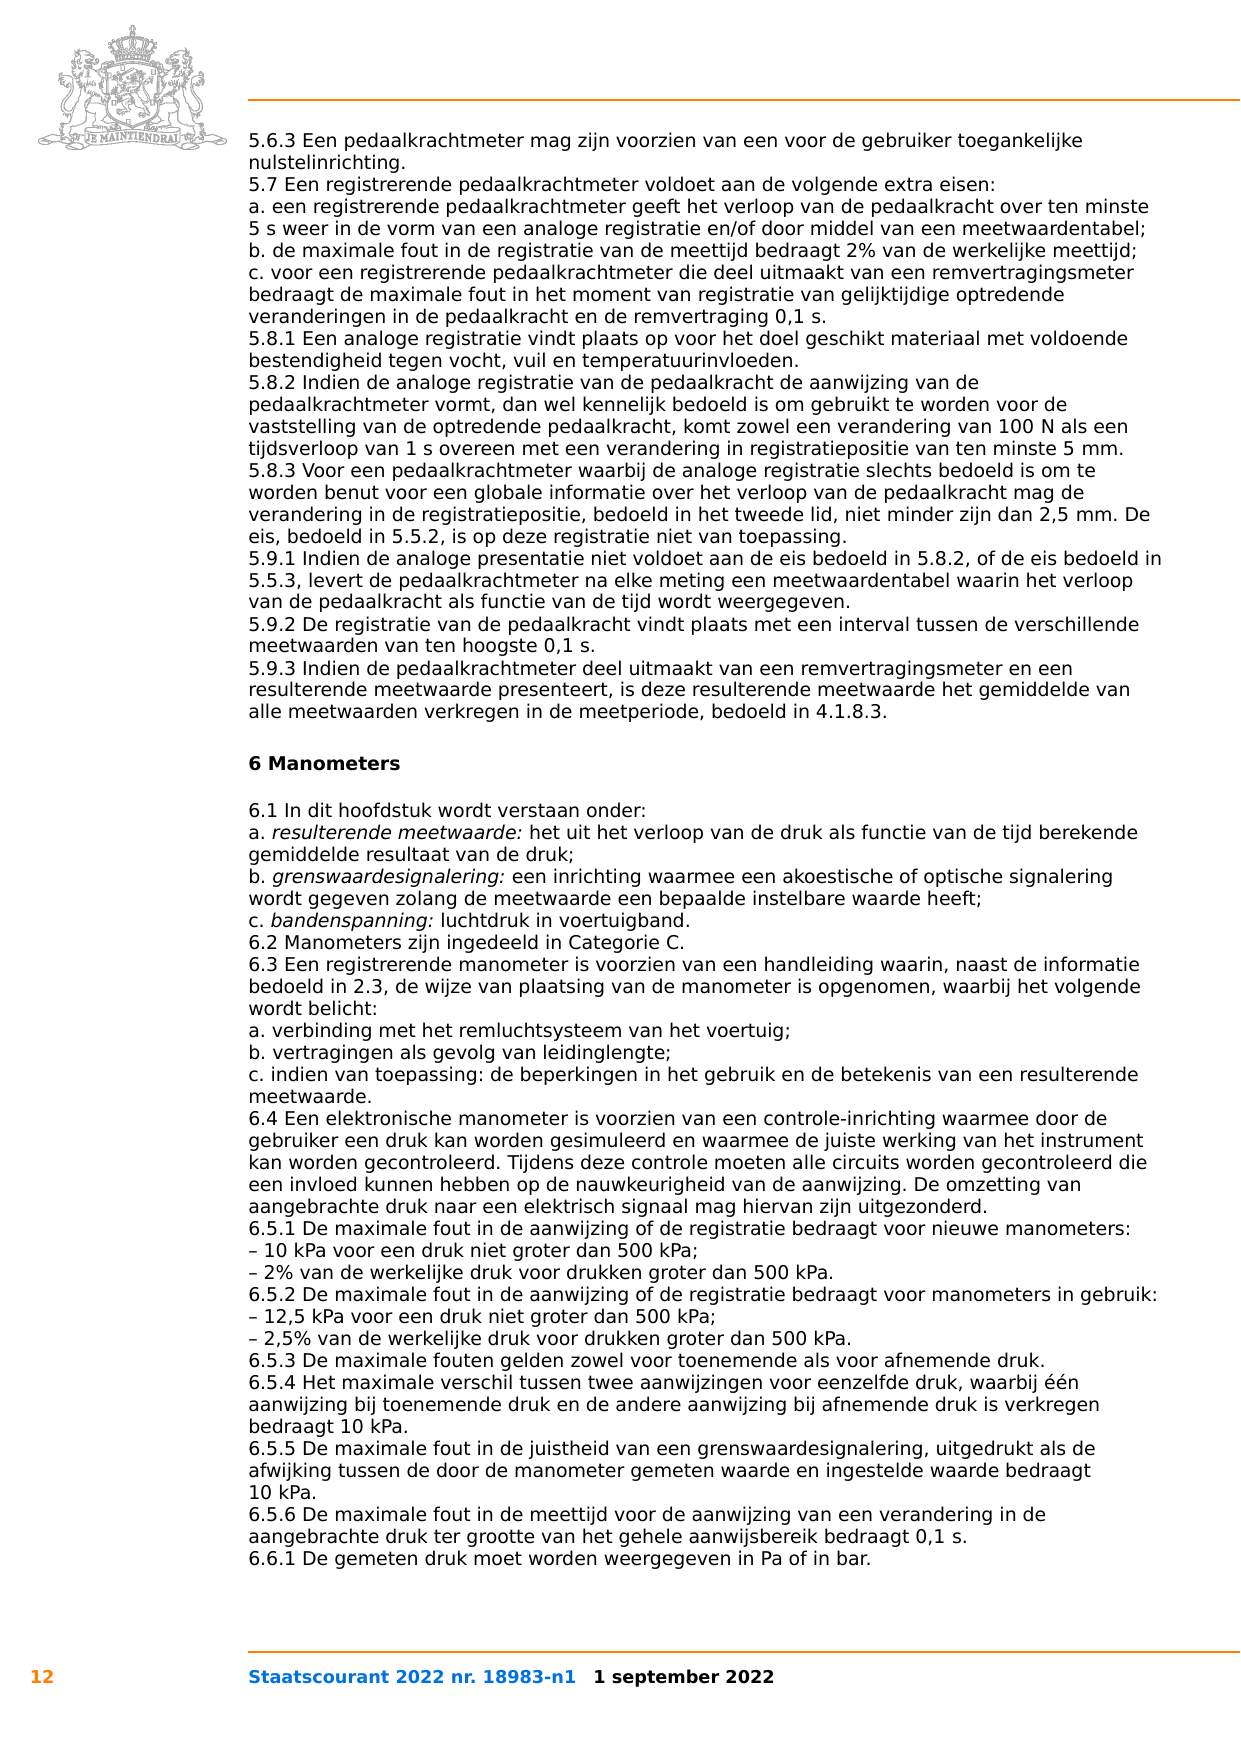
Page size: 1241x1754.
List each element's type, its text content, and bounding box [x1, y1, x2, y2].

text a. een registrerende pedaalkrachtmeter geeft het verloop van de pedaalkracht over ten minste 5 s weer in de vorm van een analoge registratie en/of door middel van een meetwaardentabel; [248, 196, 1163, 240]
text c. bandenspanning: luchtdruk in voertuigband. [248, 910, 1163, 932]
text 6.4 Een elektronische manometer is voorzien van een controle-inrichting waarmee door de gebruiker een druk kan worden gesimuleerd en waarmee de juiste werking van het instrument kan worden gecontroleerd. Tijdens deze controle moeten alle circuits worden gecontroleerd die een invloed kunnen hebben op de nauwkeurigheid van de aanwijzing. De omzetting van aangebrachte druk naar een elektrisch signaal mag hiervan zijn uitgezonderd. [248, 1108, 1163, 1218]
text b. de maximale fout in de registratie van de meettijd bedraagt 2% van de werkelijke meettijd; [248, 240, 1163, 262]
text – 2,5% van de werkelijke druk voor drukken groter dan 500 kPa. [248, 1328, 1163, 1350]
text 5.8.1 Een analoge registratie vindt plaats op voor het doel geschikt materiaal met voldoende bestendigheid tegen vocht, vuil en temperatuurinvloeden. [248, 328, 1163, 372]
text 6.1 In dit hoofdstuk wordt verstaan onder: [248, 800, 1163, 822]
text c. voor een registrerende pedaalkrachtmeter die deel uitmaakt van een remvertragingsmeter bedraagt de maximale fout in het moment van registratie van gelijktijdige optredende veranderingen in de pedaalkracht en de remvertraging 0,1 s. [248, 262, 1163, 328]
subtitle 6 Manometers [248, 753, 1163, 775]
text 6.5.4 Het maximale verschil tussen twee aanwijzingen voor eenzelfde druk, waarbij één aanwijzing bij toenemende druk en de andere aanwijzing bij afnemende druk is verkregen bedraagt 10 kPa. [248, 1372, 1163, 1438]
text 6.6.1 De gemeten druk moet worden weergegeven in Pa of in bar. [248, 1548, 1163, 1569]
text 5.8.2 Indien de analoge registratie van de pedaalkracht de aanwijzing van de pedaalkrachtmeter vormt, dan wel kennelijk bedoeld is om gebruikt te worden voor de vaststelling van de optredende pedaalkracht, komt zowel een verandering van 100 N als een tijdsverloop van 1 s overeen met een verandering in registratiepositie van ten minste 5 mm. [248, 372, 1163, 459]
picture [38, 25, 227, 150]
text 5.9.3 Indien de pedaalkrachtmeter deel uitmaakt van een remvertragingsmeter en een resulterende meetwaarde presenteert, is deze resulterende meetwaarde het gemiddelde van alle meetwaarden verkregen in de meetperiode, bedoeld in 4.1.8.3. [248, 657, 1163, 723]
text a. resulterende meetwaarde: het uit het verloop van de druk als functie van de tijd berekende gemiddelde resultaat van de druk; [248, 822, 1163, 866]
text b. vertragingen als gevolg van leidinglengte; [248, 1042, 1163, 1064]
text 6.5.3 De maximale fouten gelden zowel voor toenemende als voor afnemende druk. [248, 1350, 1163, 1372]
text – 2% van de werkelijke druk voor drukken groter dan 500 kPa. [248, 1262, 1163, 1284]
text – 12,5 kPa voor een druk niet groter dan 500 kPa; [248, 1306, 1163, 1328]
text – 10 kPa voor een druk niet groter dan 500 kPa; [248, 1240, 1163, 1262]
text 5.7 Een registrerende pedaalkrachtmeter voldoet aan de volgende extra eisen: [248, 174, 1163, 196]
text b. grenswaardesignalering: een inrichting waarmee een akoestische of optische signalering wordt gegeven zolang de meetwaarde een bepaalde instelbare waarde heeft; [248, 866, 1163, 910]
text 5.8.3 Voor een pedaalkrachtmeter waarbij de analoge registratie slechts bedoeld is om te worden benut voor een globale informatie over het verloop van de pedaalkracht mag de verandering in de registratiepositie, bedoeld in het tweede lid, niet minder zijn dan 2,5 mm. De eis, bedoeld in 5.5.2, is op deze registratie niet van toepassing. [248, 459, 1163, 547]
text 6.5.1 De maximale fout in de aanwijzing of de registratie bedraagt voor nieuwe manometers: [248, 1218, 1163, 1240]
text 6.2 Manometers zijn ingedeeld in Categorie C. [248, 932, 1163, 954]
text 6.5.6 De maximale fout in de meettijd voor de aanwijzing van een verandering in de aangebrachte druk ter grootte van het gehele aanwijsbereik bedraagt 0,1 s. [248, 1504, 1163, 1548]
text 5.9.1 Indien de analoge presentatie niet voldoet aan de eis bedoeld in 5.8.2, of de eis bedoeld in 5.5.3, levert de pedaalkrachtmeter na elke meting een meetwaardentabel waarin het verloop van de pedaalkracht als functie van de tijd wordt weergegeven. [248, 547, 1163, 613]
text a. verbinding met het remluchtsysteem van het voertuig; [248, 1020, 1163, 1042]
text 6.3 Een registrerende manometer is voorzien van een handleiding waarin, naast de informatie bedoeld in 2.3, de wijze van plaatsing van de manometer is opgenomen, waarbij het volgende wordt belicht: [248, 954, 1163, 1020]
text 6.5.2 De maximale fout in de aanwijzing of de registratie bedraagt voor manometers in gebruik: [248, 1284, 1163, 1306]
text 6.5.5 De maximale fout in de juistheid van een grenswaardesignalering, uitgedrukt als de afwijking tussen de door de manometer gemeten waarde en ingestelde waarde bedraagt 10 kPa. [248, 1438, 1163, 1504]
text 5.9.2 De registratie van de pedaalkracht vindt plaats met een interval tussen de verschillende meetwaarden van ten hoogste 0,1 s. [248, 613, 1163, 657]
text c. indien van toepassing: de beperkingen in het gebruik en de betekenis van een resulterende meetwaarde. [248, 1064, 1163, 1108]
text 5.6.3 Een pedaalkrachtmeter mag zijn voorzien van een voor de gebruiker toegankelijke nulstelinrichting. [248, 130, 1163, 174]
